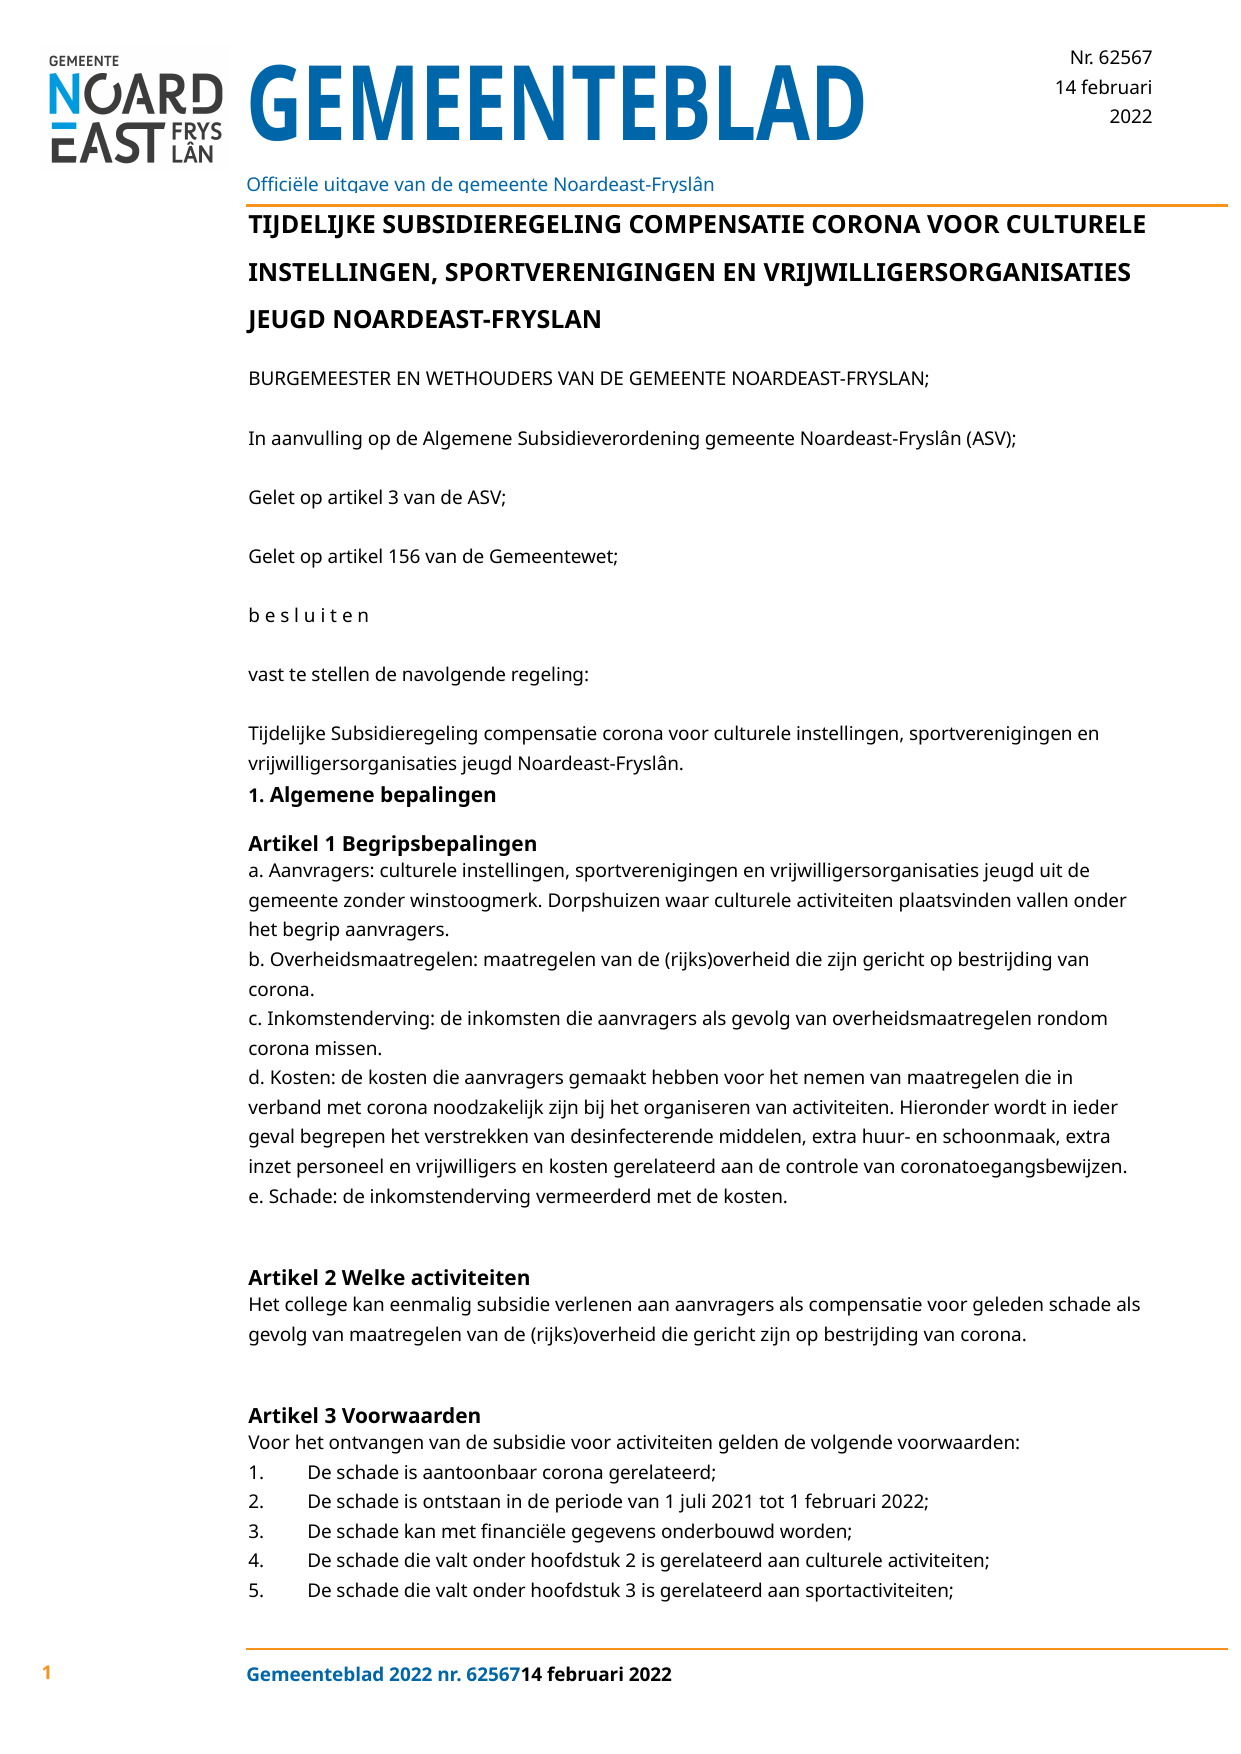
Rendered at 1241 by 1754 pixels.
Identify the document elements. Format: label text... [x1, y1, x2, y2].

text BURGEMEESTER EN WETHOUDERS VAN DE GEMEENTE NOARDEAST-FRYSLAN; [248, 366, 1152, 391]
text 1. Algemene bepalingen [248, 780, 1152, 808]
text d. Kosten: de kosten die aanvragers gemaakt hebben voor het nemen van maatregelen die in verband met corona noodzakelijk zijn bij het organiseren van activiteiten. Hieronder wordt in ieder geval begrepen het verstrekken van desinfecterende middelen, extra huur- en schoonmaak, extra inzet personeel en vrijwilligers en kosten gerelateerd aan de controle van coronatoegangsbewijzen. [248, 1064, 1152, 1179]
text Voor het ontvangen van de subsidie voor activiteiten gelden de volgende voorwaarden: [248, 1429, 1152, 1455]
list De schade die valt onder hoofdstuk 2 is gerelateerd aan culturele activiteiten; [248, 1548, 1152, 1573]
text Gelet op artikel 3 van de ASV; [248, 484, 1152, 509]
picture [41, 47, 231, 172]
list De schade die valt onder hoofdstuk 3 is gerelateerd aan sportactiviteiten; [248, 1577, 1152, 1603]
text a. Aanvragers: culturele instellingen, sportverenigingen en vrijwilligersorganisaties jeugd uit de gemeente zonder winstoogmerk. Dorpshuizen waar culturele activiteiten plaatsvinden vallen onder het begrip aanvragers. [248, 857, 1152, 942]
text b e s l u i t e n [248, 602, 1152, 628]
text In aanvulling op de Algemene Subsidieverordening gemeente Noardeast-Fryslân (ASV); [248, 425, 1152, 450]
text b. Overheidsmaatregelen: maatregelen van de (rijks)overheid die zijn gericht op bestrijding van corona. [248, 946, 1152, 1001]
list De schade is aantoonbaar corona gerelateerd; [248, 1459, 1152, 1484]
text Artikel 1 Begripsbepalingen [248, 829, 1152, 857]
text c. Inkomstenderving: de inkomsten die aanvragers als gevolg van overheidsmaatregelen rondom corona missen. [248, 1005, 1152, 1061]
text Artikel 3 Voorwaarden [248, 1401, 1152, 1429]
text Artikel 2 Welke activiteiten [248, 1263, 1152, 1291]
text e. Schade: de inkomstenderving vermeerderd met de kosten. [248, 1183, 1152, 1208]
text Het college kan eenmalig subsidie verlenen aan aanvragers als compensatie voor geleden schade als gevolg van maatregelen van de (rijks)overheid die gericht zijn op bestrijding van corona. [248, 1291, 1152, 1347]
text Tijdelijke Subsidieregeling compensatie corona voor culturele instellingen, sportverenigingen en vrijwilligersorganisaties jeugd Noardeast-Fryslân. [248, 721, 1152, 776]
text TIJDELIJKE SUBSIDIEREGELING COMPENSATIE CORONA VOOR CULTURELE INSTELLINGEN, SPORTVERENIGINGEN EN VRIJWILLIGERSORGANISATIES JEUGD NOARDEAST-FRYSLAN [248, 207, 1152, 336]
text Gelet op artikel 156 van de Gemeentewet; [248, 543, 1152, 569]
text vast te stellen de navolgende regeling: [248, 661, 1152, 687]
list De schade is ontstaan in de periode van 1 juli 2021 tot 1 februari 2022; [248, 1488, 1152, 1514]
list De schade kan met financiële gegevens onderbouwd worden; [248, 1518, 1152, 1544]
